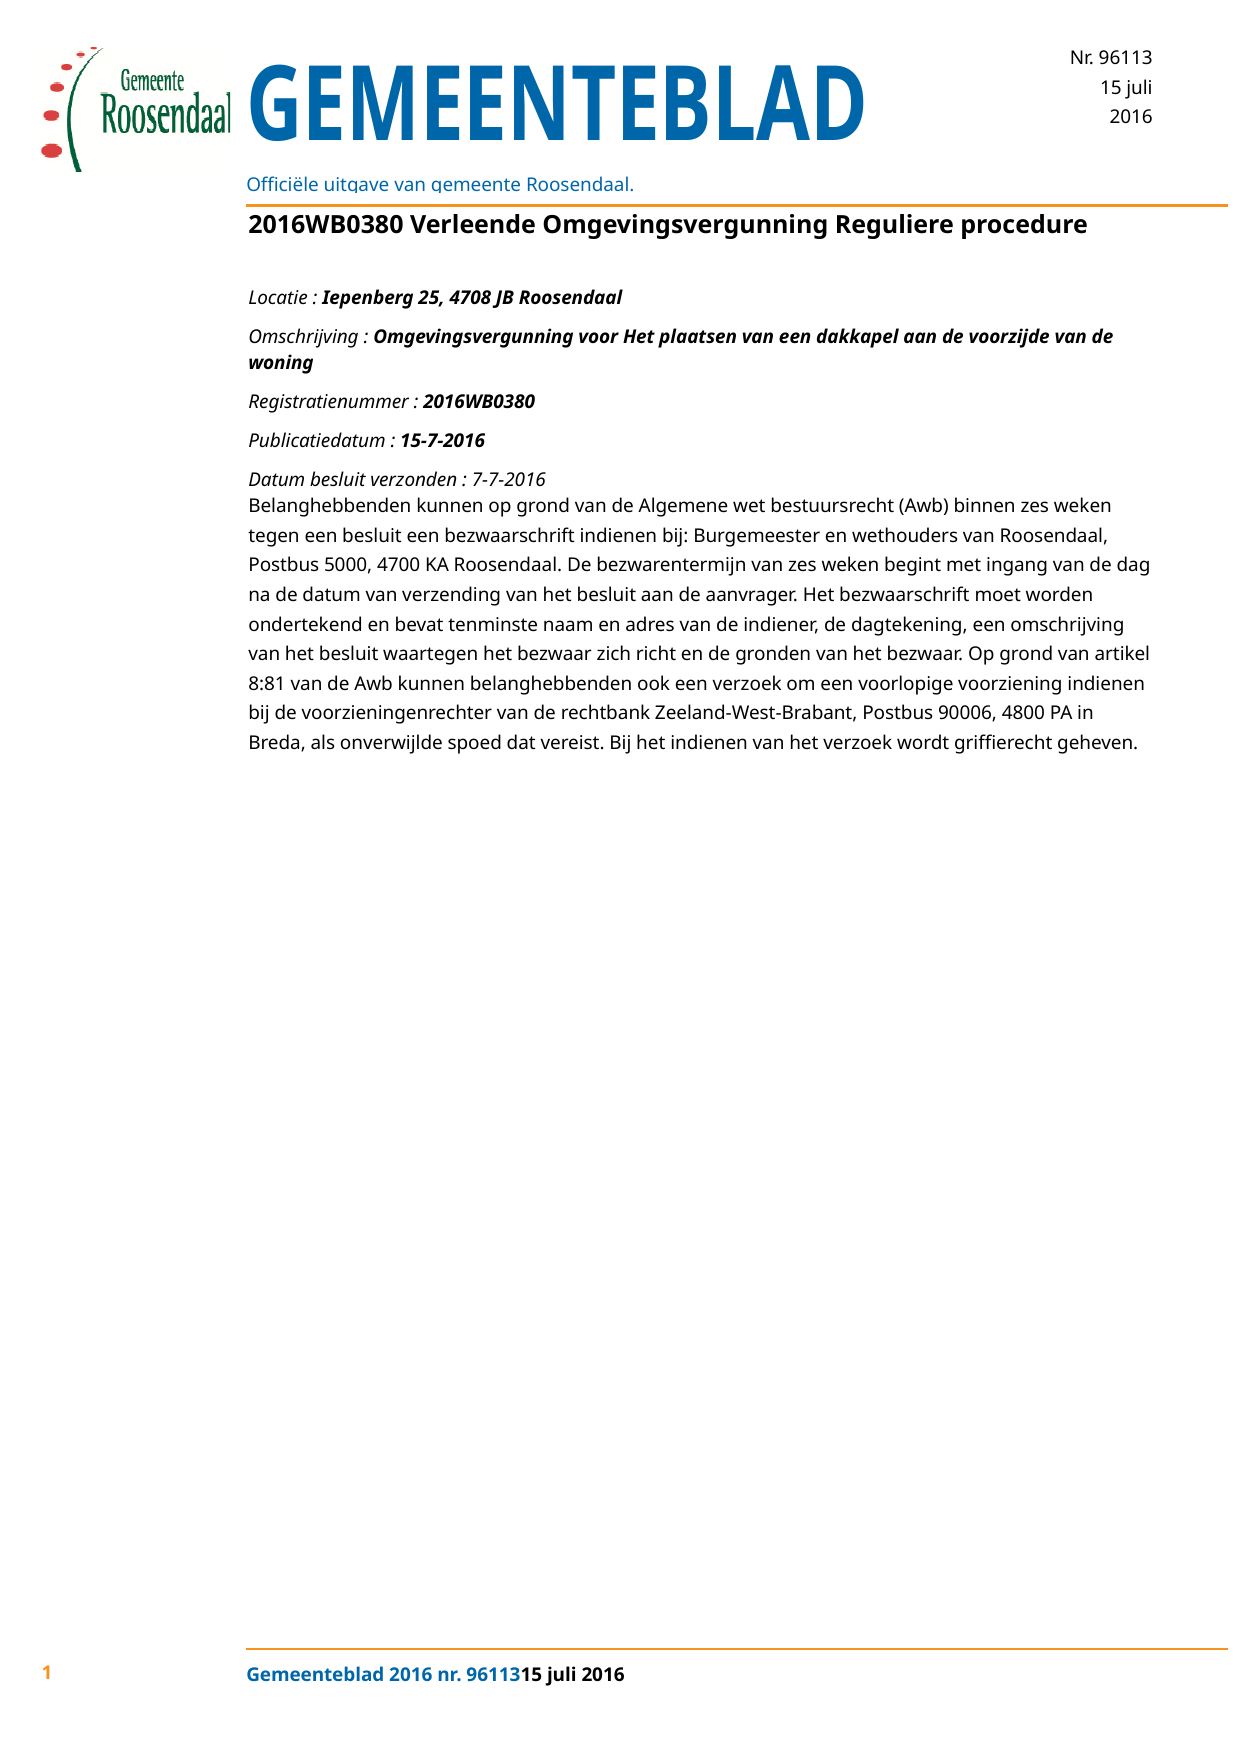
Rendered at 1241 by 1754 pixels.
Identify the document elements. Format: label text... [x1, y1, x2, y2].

text Datum besluit verzonden : 7-7-2016 [248, 467, 1152, 492]
text Locatie : Iepenberg 25, 4708 JB Roosendaal [248, 284, 1152, 309]
text Belanghebbenden kunnen op grond van de Algemene wet bestuursrecht (Awb) binnen zes weken tegen een besluit een bezwaarschrift indienen bij: Burgemeester en wethouders van Roosendaal, Postbus 5000, 4700 KA Roosendaal. De bezwarentermijn van zes weken begint met ingang van de dag na de datum van verzending van het besluit aan de aanvrager. Het bezwaarschrift moet worden ondertekend en bevat tenminste naam en adres van de indiener, de dagtekening, een omschrijving van het besluit waartegen het bezwaar zich richt en de gronden van het bezwaar. Op grond van artikel 8:81 van de Awb kunnen belanghebbenden ook een verzoek om een voorlopige voorziening indienen bij de voorzieningenrechter van de rechtbank Zeeland-West-Brabant, Postbus 90006, 4800 PA in Breda, als onverwijlde spoed dat vereist. Bij het indienen van het verzoek wordt griffierecht geheven. [248, 492, 1152, 755]
text Omschrijving : Omgevingsvergunning voor Het plaatsen van een dakkapel aan de voorzijde van de woning [248, 323, 1152, 374]
picture [41, 47, 231, 172]
text Registratienummer : 2016WB0380 [248, 388, 1152, 414]
text 2016WB0380 Verleende Omgevingsvergunning Reguliere procedure [248, 207, 1152, 241]
text Publicatiedatum : 15-7-2016 [248, 427, 1152, 453]
